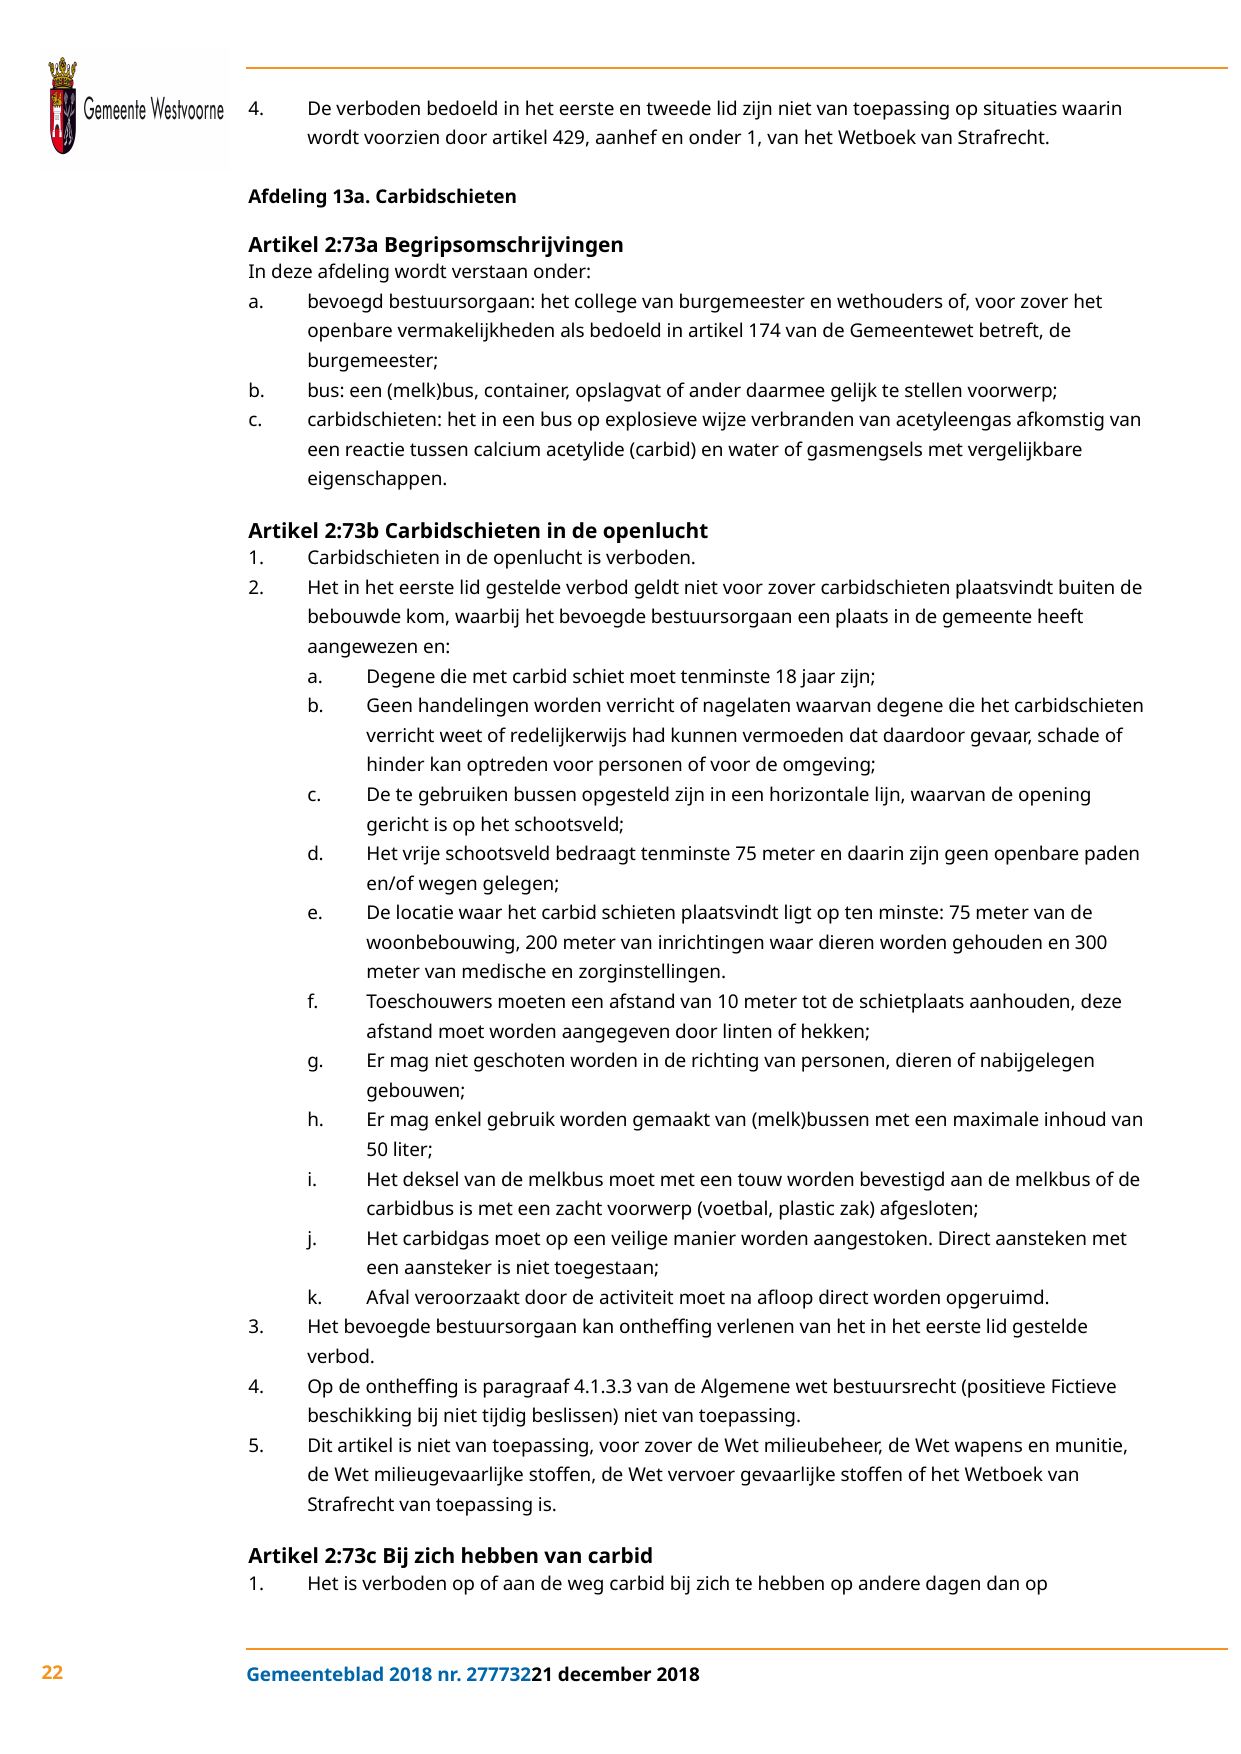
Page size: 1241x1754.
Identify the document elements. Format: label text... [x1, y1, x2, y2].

list Het carbidgas moet op een veilige manier worden aangestoken. Direct aansteken met een aansteker is niet toegestaan; [307, 1225, 1152, 1280]
list Het bevoegde bestuursorgaan kan ontheffing verlenen van het in het eerste lid gestelde verbod. [248, 1314, 1152, 1369]
text Artikel 2:73c Bij zich hebben van carbid [248, 1542, 1152, 1570]
list Er mag niet geschoten worden in de richting van personen, dieren of nabijgelegen gebouwen; [307, 1047, 1152, 1103]
picture [41, 47, 231, 172]
list Degene die met carbid schiet moet tenminste 18 jaar zijn; [307, 663, 1152, 688]
list carbidschieten: het in een bus op explosieve wijze verbranden van acetyleengas afkomstig van een reactie tussen calcium acetylide (carbid) en water of gasmengsels met vergelijkbare eigenschappen. [248, 406, 1152, 491]
list Het is verboden op of aan de weg carbid bij zich te hebben op andere dagen dan op [248, 1570, 1152, 1596]
text Afdeling 13a. Carbidschieten [248, 183, 1152, 209]
list Op de ontheffing is paragraaf 4.1.3.3 van de Algemene wet bestuursrecht (positieve Fictieve beschikking bij niet tijdig beslissen) niet van toepassing. [248, 1373, 1152, 1428]
list Het vrije schootsveld bedraagt tenminste 75 meter en daarin zijn geen openbare paden en/of wegen gelegen; [307, 840, 1152, 896]
list Geen handelingen worden verricht of nagelaten waarvan degene die het carbidschieten verricht weet of redelijkerwijs had kunnen vermoeden dat daardoor gevaar, schade of hinder kan optreden voor personen of voor de omgeving; [307, 692, 1152, 777]
list Het deksel van de melkbus moet met een touw worden bevestigd aan de melkbus of de carbidbus is met een zacht voorwerp (voetbal, plastic zak) afgesloten; [307, 1166, 1152, 1221]
list De verboden bedoeld in het eerste en tweede lid zijn niet van toepassing op situaties waarin wordt voorzien door artikel 429, aanhef en onder 1, van het Wetboek van Strafrecht. [248, 95, 1152, 150]
list bus: een (melk)bus, container, opslagvat of ander daarmee gelijk te stellen voorwerp; [248, 377, 1152, 403]
text Artikel 2:73a Begripsomschrijvingen [248, 230, 1152, 258]
list De locatie waar het carbid schieten plaatsvindt ligt op ten minste: 75 meter van de woonbebouwing, 200 meter van inrichtingen waar dieren worden gehouden en 300 meter van medische en zorginstellingen. [307, 899, 1152, 984]
list Er mag enkel gebruik worden gemaakt van (melk)bussen met een maximale inhoud van 50 liter; [307, 1107, 1152, 1162]
text In deze afdeling wordt verstaan onder: [248, 258, 1152, 284]
list Het in het eerste lid gestelde verbod geldt niet voor zover carbidschieten plaatsvindt buiten de bebouwde kom, waarbij het bevoegde bestuursorgaan een plaats in de gemeente heeft aangewezen en: [248, 574, 1152, 659]
list Dit artikel is niet van toepassing, voor zover de Wet milieubeheer, de Wet wapens en munitie, de Wet milieugevaarlijke stoffen, de Wet vervoer gevaarlijke stoffen of het Wetboek van Strafrecht van toepassing is. [248, 1432, 1152, 1517]
list Toeschouwers moeten een afstand van 10 meter tot de schietplaats aanhouden, deze afstand moet worden aangegeven door linten of hekken; [307, 988, 1152, 1043]
text Artikel 2:73b Carbidschieten in de openlucht [248, 516, 1152, 544]
list Afval veroorzaakt door de activiteit moet na afloop direct worden opgeruimd. [307, 1284, 1152, 1310]
list bevoegd bestuursorgaan: het college van burgemeester en wethouders of, voor zover het openbare vermakelijkheden als bedoeld in artikel 174 van de Gemeentewet betreft, de burgemeester; [248, 288, 1152, 373]
list De te gebruiken bussen opgesteld zijn in een horizontale lijn, waarvan de opening gericht is op het schootsveld; [307, 781, 1152, 836]
list Carbidschieten in de openlucht is verboden. [248, 544, 1152, 570]
